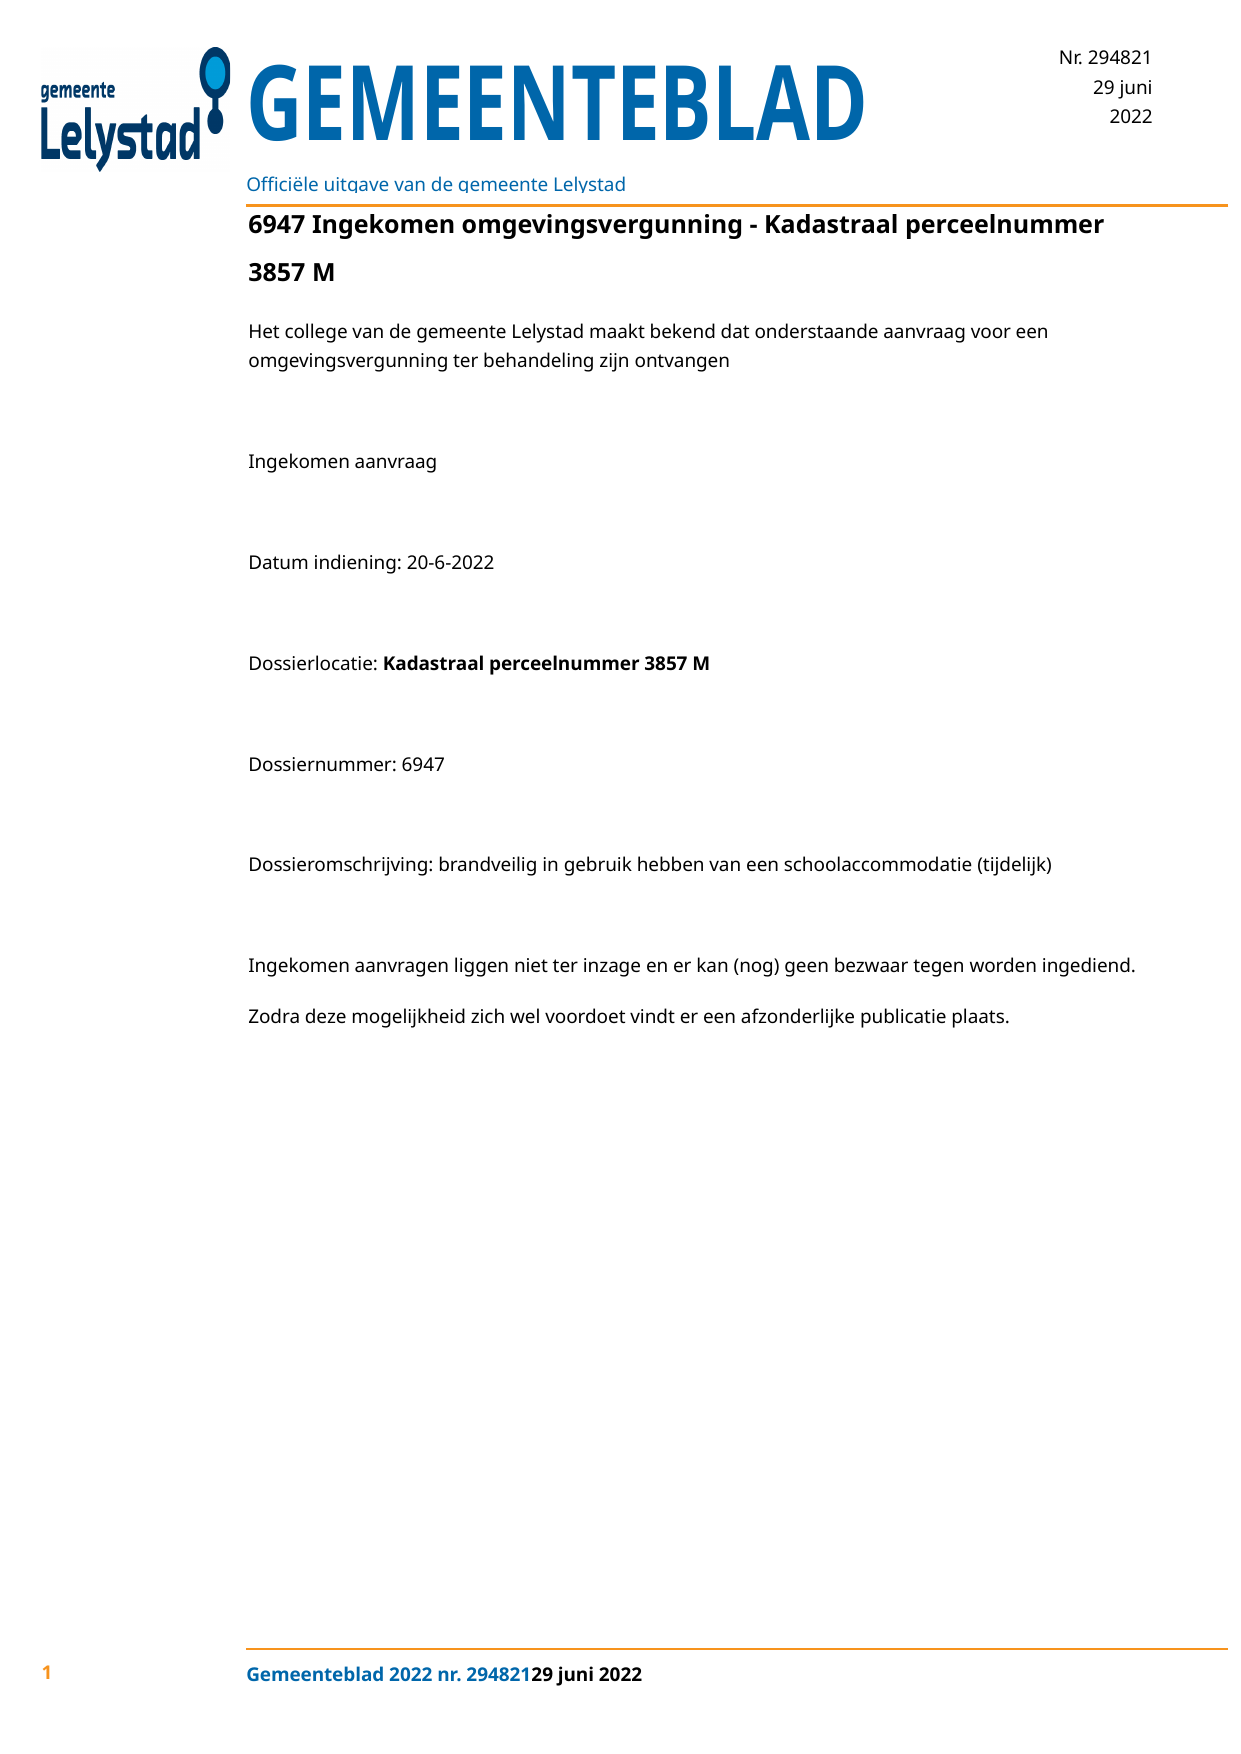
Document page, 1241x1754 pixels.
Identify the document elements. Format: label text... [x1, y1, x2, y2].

text Ingekomen aanvragen liggen niet ter inzage en er kan (nog) geen bezwaar tegen worden ingediend. [248, 952, 1152, 978]
text Datum indiening: 20-6-2022 [248, 549, 1152, 575]
picture [41, 47, 231, 172]
text Dossierlocatie: Kadastraal perceelnummer 3857 M [248, 650, 1152, 676]
text 6947 Ingekomen omgevingsvergunning - Kadastraal perceelnummer 3857 M [248, 207, 1152, 288]
text Zodra deze mogelijkheid zich wel voordoet vindt er een afzonderlijke publicatie plaats. [248, 1003, 1152, 1029]
text Ingekomen aanvraag [248, 448, 1152, 474]
text Het college van de gemeente Lelystad maakt bekend dat onderstaande aanvraag voor een omgevingsvergunning ter behandeling zijn ontvangen [248, 318, 1152, 373]
text Dossieromschrijving: brandveilig in gebruik hebben van een schoolaccommodatie (tijdelijk) [248, 852, 1152, 877]
text Dossiernummer: 6947 [248, 751, 1152, 777]
